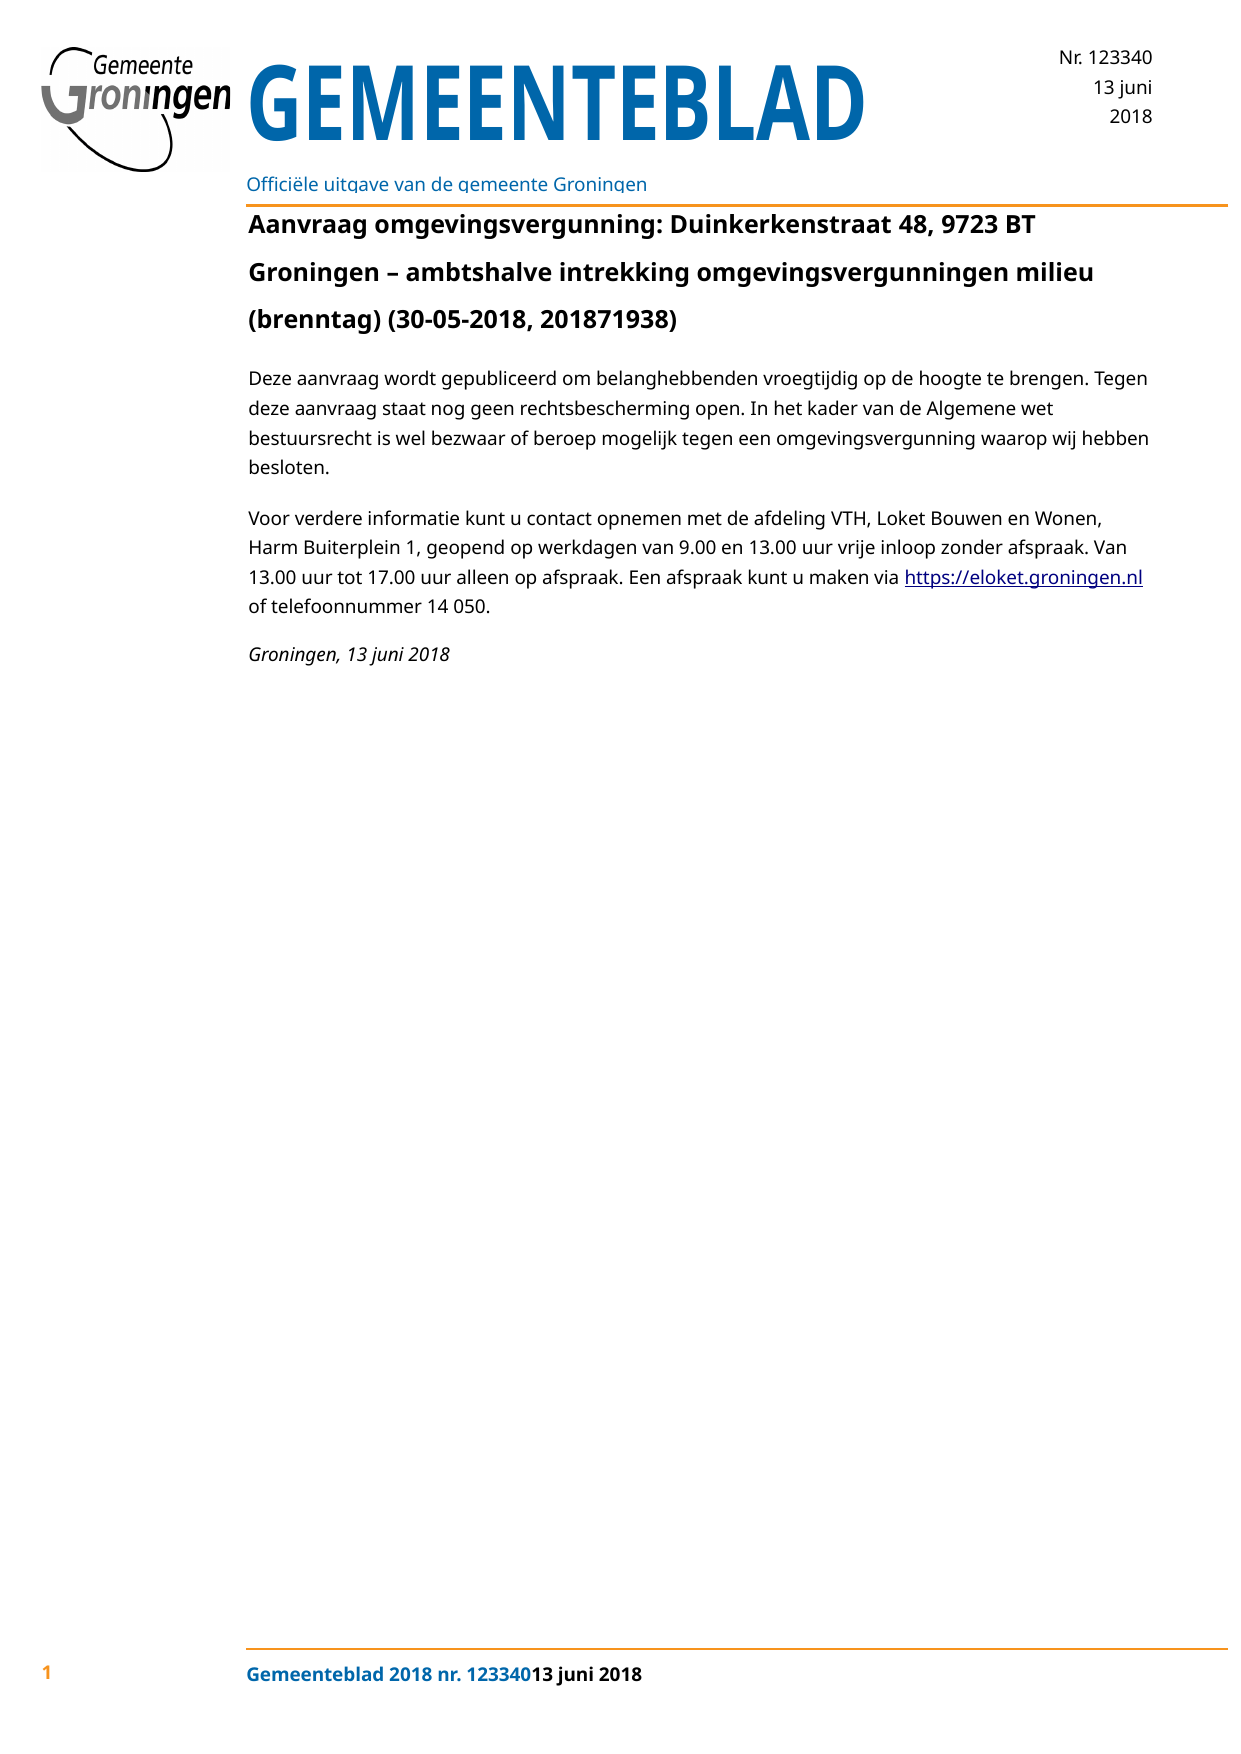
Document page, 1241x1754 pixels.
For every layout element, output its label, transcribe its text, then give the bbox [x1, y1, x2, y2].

text Groningen, 13 juni 2018 [248, 641, 1152, 667]
picture [41, 47, 231, 172]
text Voor verdere informatie kunt u contact opnemen met de afdeling VTH, Loket Bouwen en Wonen, Harm Buiterplein 1, geopend op werkdagen van 9.00 en 13.00 uur vrije inloop zonder afspraak. Van 13.00 uur tot 17.00 uur alleen op afspraak. Een afspraak kunt u maken via https://eloket.groningen.nl of telefoonnummer 14 050. [248, 505, 1152, 619]
text Deze aanvraag wordt gepubliceerd om belanghebbenden vroegtijdig op de hoogte te brengen. Tegen deze aanvraag staat nog geen rechtsbescherming open. In het kader van de Algemene wet bestuursrecht is wel bezwaar of beroep mogelijk tegen een omgevingsvergunning waarop wij hebben besloten. [248, 366, 1152, 480]
text Aanvraag omgevingsvergunning: Duinkerkenstraat 48, 9723 BT Groningen – ambtshalve intrekking omgevingsvergunningen milieu (brenntag) (30-05-2018, 201871938) [248, 207, 1152, 336]
